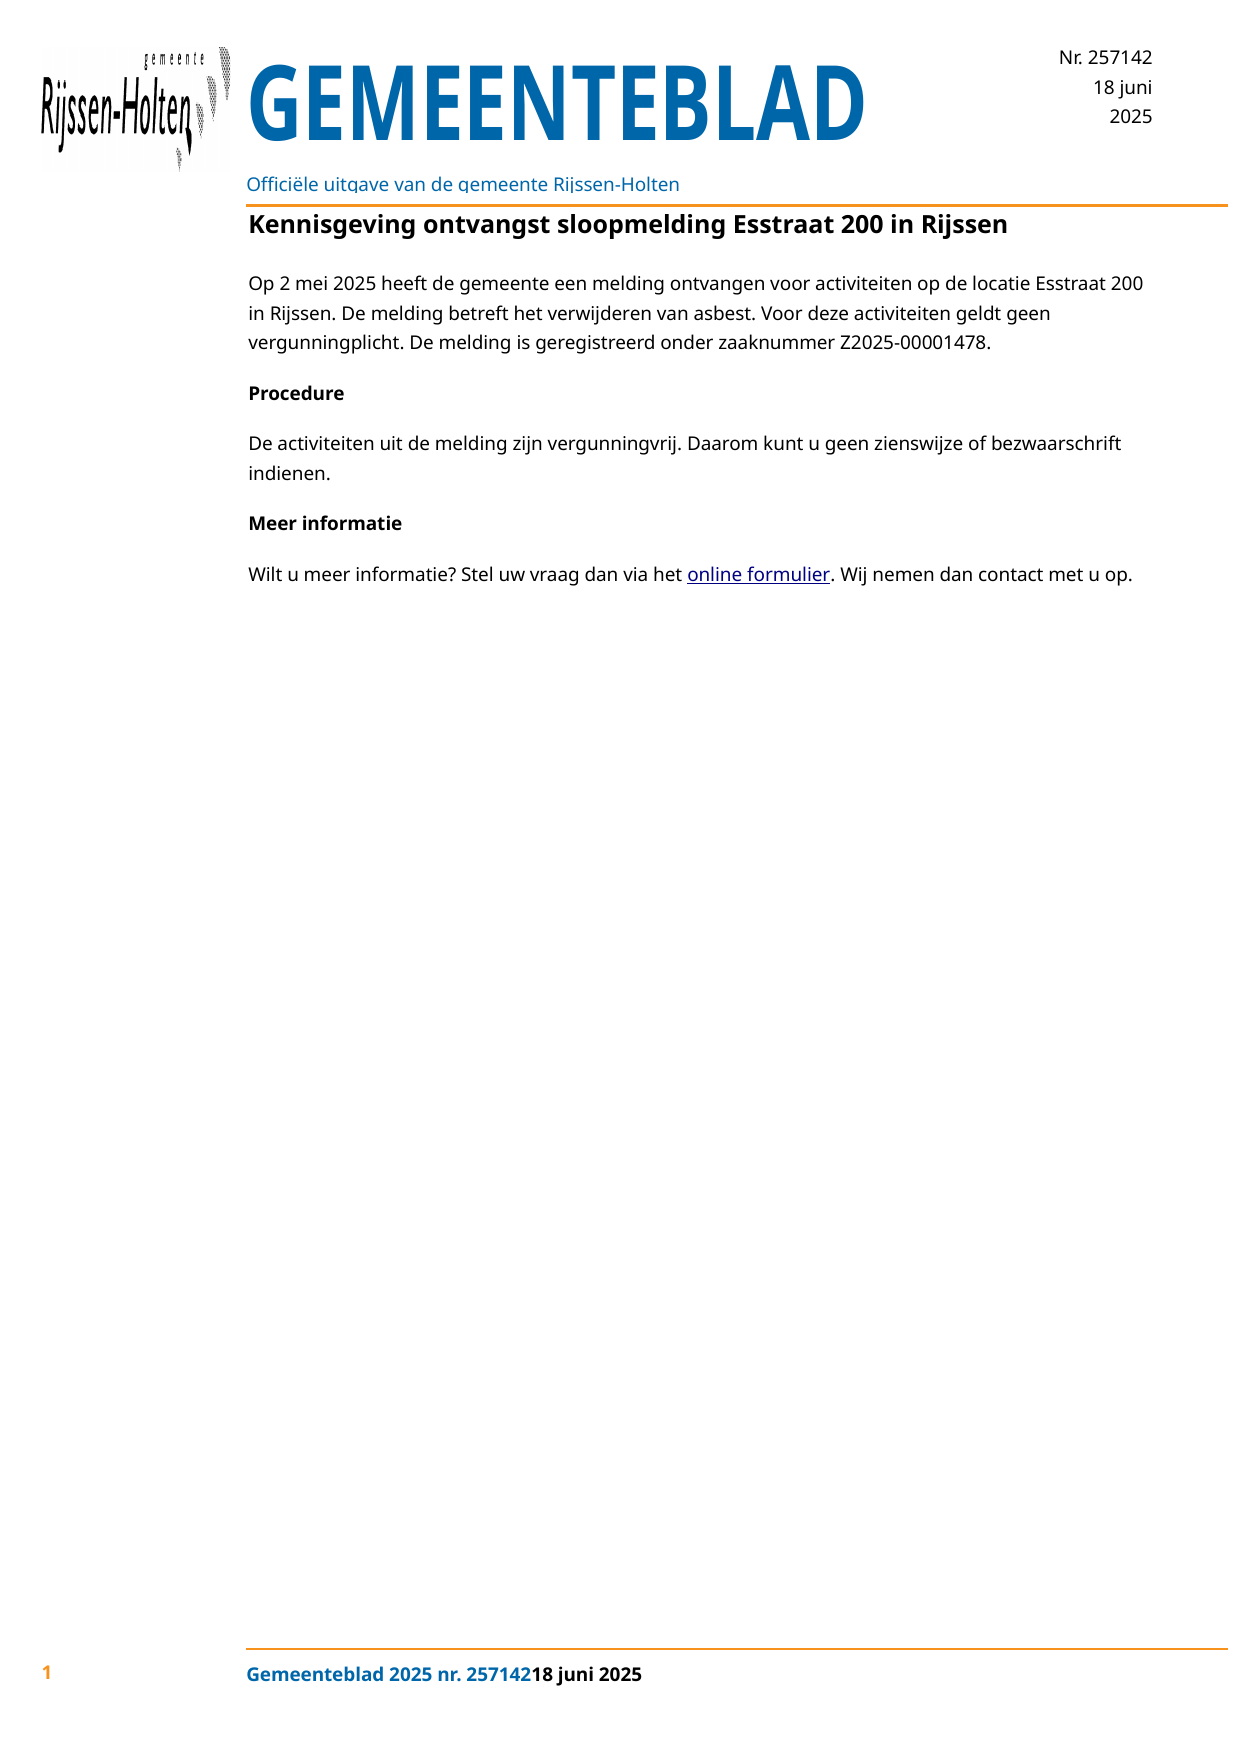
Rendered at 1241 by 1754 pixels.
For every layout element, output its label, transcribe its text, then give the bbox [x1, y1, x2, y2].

text Kennisgeving ontvangst sloopmelding Esstraat 200 in Rijssen [248, 207, 1152, 241]
text Procedure [248, 380, 1152, 406]
text Meer informatie [248, 510, 1152, 536]
text De activiteiten uit de melding zijn vergunningvrij. Daarom kunt u geen zienswijze of bezwaarschrift indienen. [248, 430, 1152, 486]
picture [41, 47, 231, 172]
text Op 2 mei 2025 heeft de gemeente een melding ontvangen voor activiteiten op de locatie Esstraat 200 in Rijssen. De melding betreft het verwijderen van asbest. Voor deze activiteiten geldt geen vergunningplicht. De melding is geregistreerd onder zaaknummer Z2025-00001478. [248, 270, 1152, 355]
text Wilt u meer informatie? Stel uw vraag dan via het online formulier. Wij nemen dan contact met u op. [248, 561, 1152, 586]
